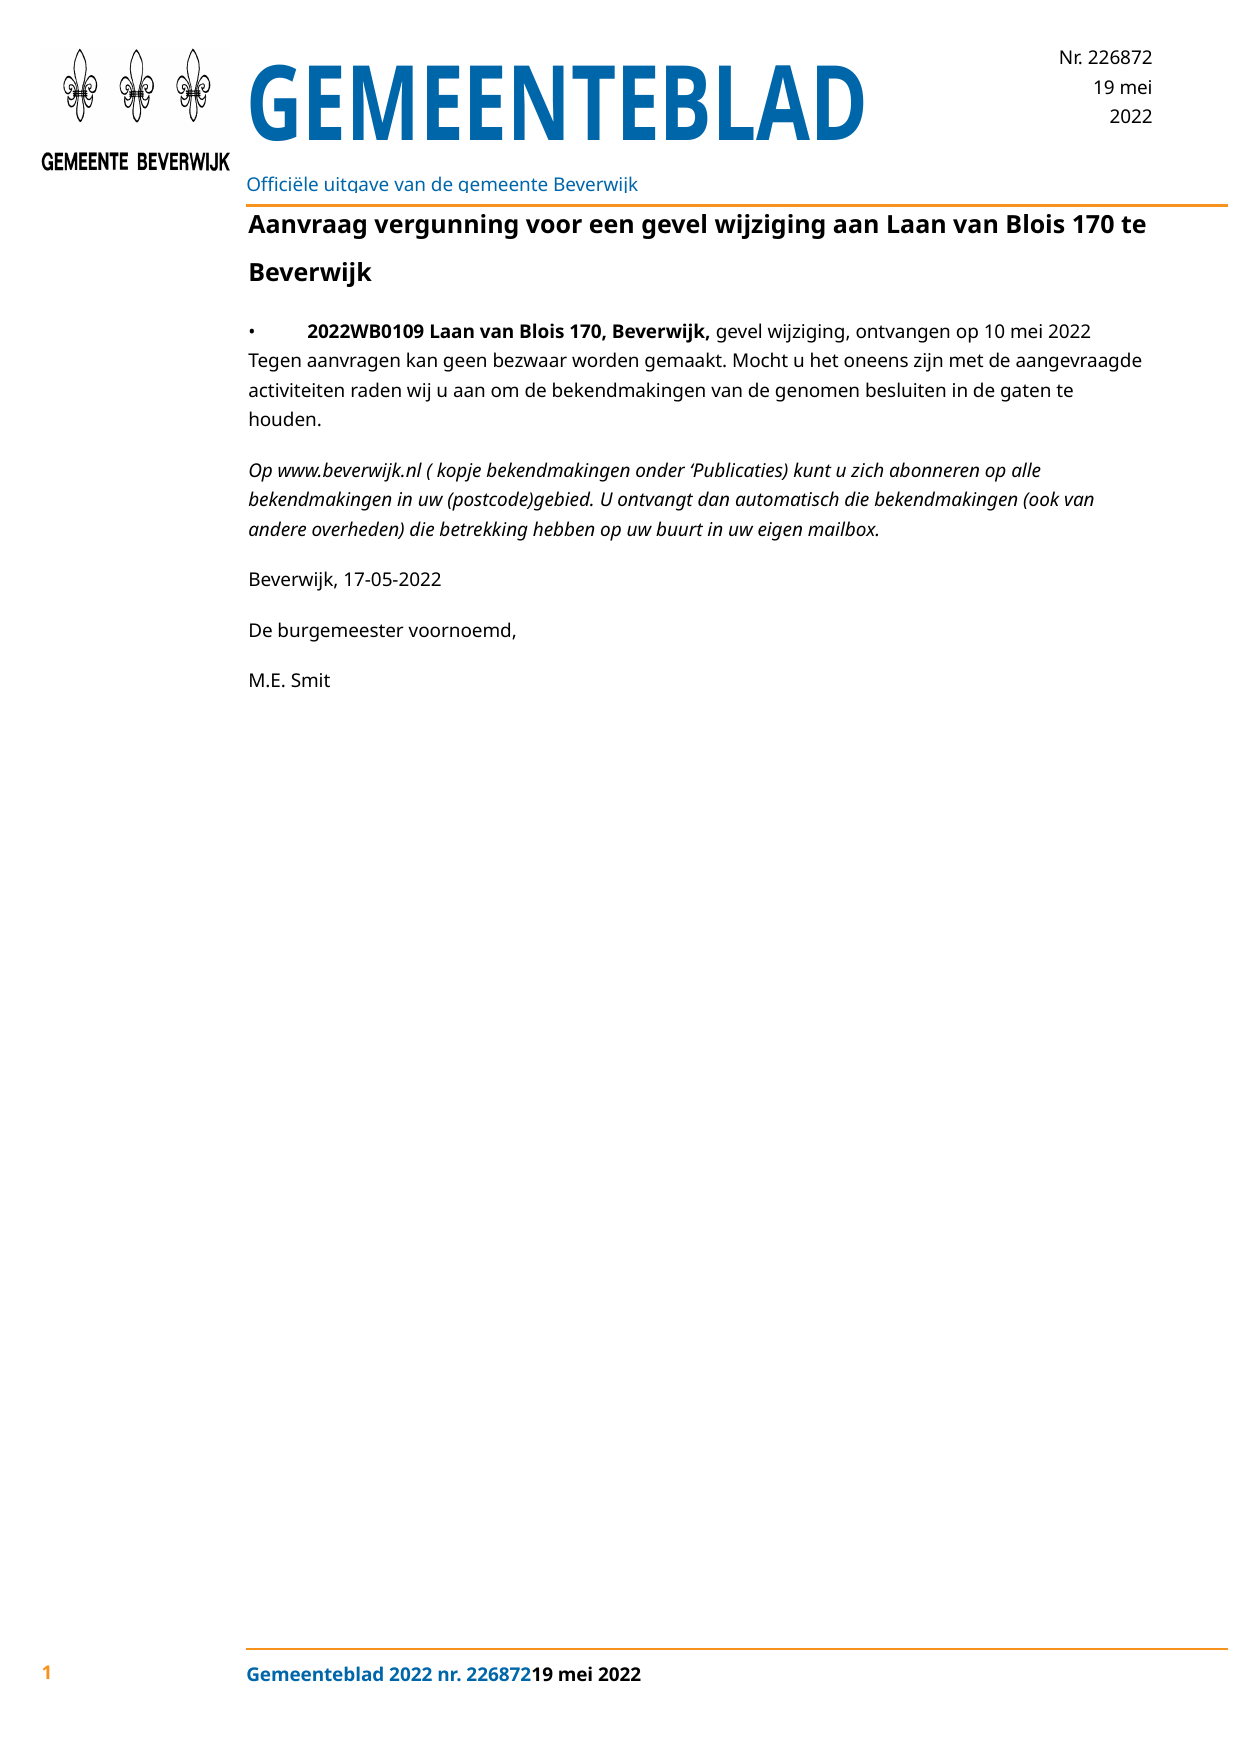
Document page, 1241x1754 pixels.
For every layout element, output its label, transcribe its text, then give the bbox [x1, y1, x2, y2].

picture [41, 47, 231, 172]
text M.E. Smit [248, 667, 1152, 693]
text De burgemeester voornoemd, [248, 617, 1152, 643]
text Tegen aanvragen kan geen bezwaar worden gemaakt. Mocht u het oneens zijn met de aangevraagde activiteiten raden wij u aan om de bekendmakingen van de genomen besluiten in de gaten te houden. [248, 347, 1152, 432]
text Op www.beverwijk.nl ( kopje bekendmakingen onder ‘Publicaties) kunt u zich abonneren op alle bekendmakingen in uw (postcode)gebied. U ontvangt dan automatisch die bekendmakingen (ook van andere overheden) die betrekking hebben op uw buurt in uw eigen mailbox. [248, 457, 1152, 542]
list 2022WB0109 Laan van Blois 170, Beverwijk, gevel wijziging, ontvangen op 10 mei 2022 [248, 318, 1152, 344]
text Beverwijk, 17-05-2022 [248, 567, 1152, 592]
text Aanvraag vergunning voor een gevel wijziging aan Laan van Blois 170 te Beverwijk [248, 207, 1152, 288]
